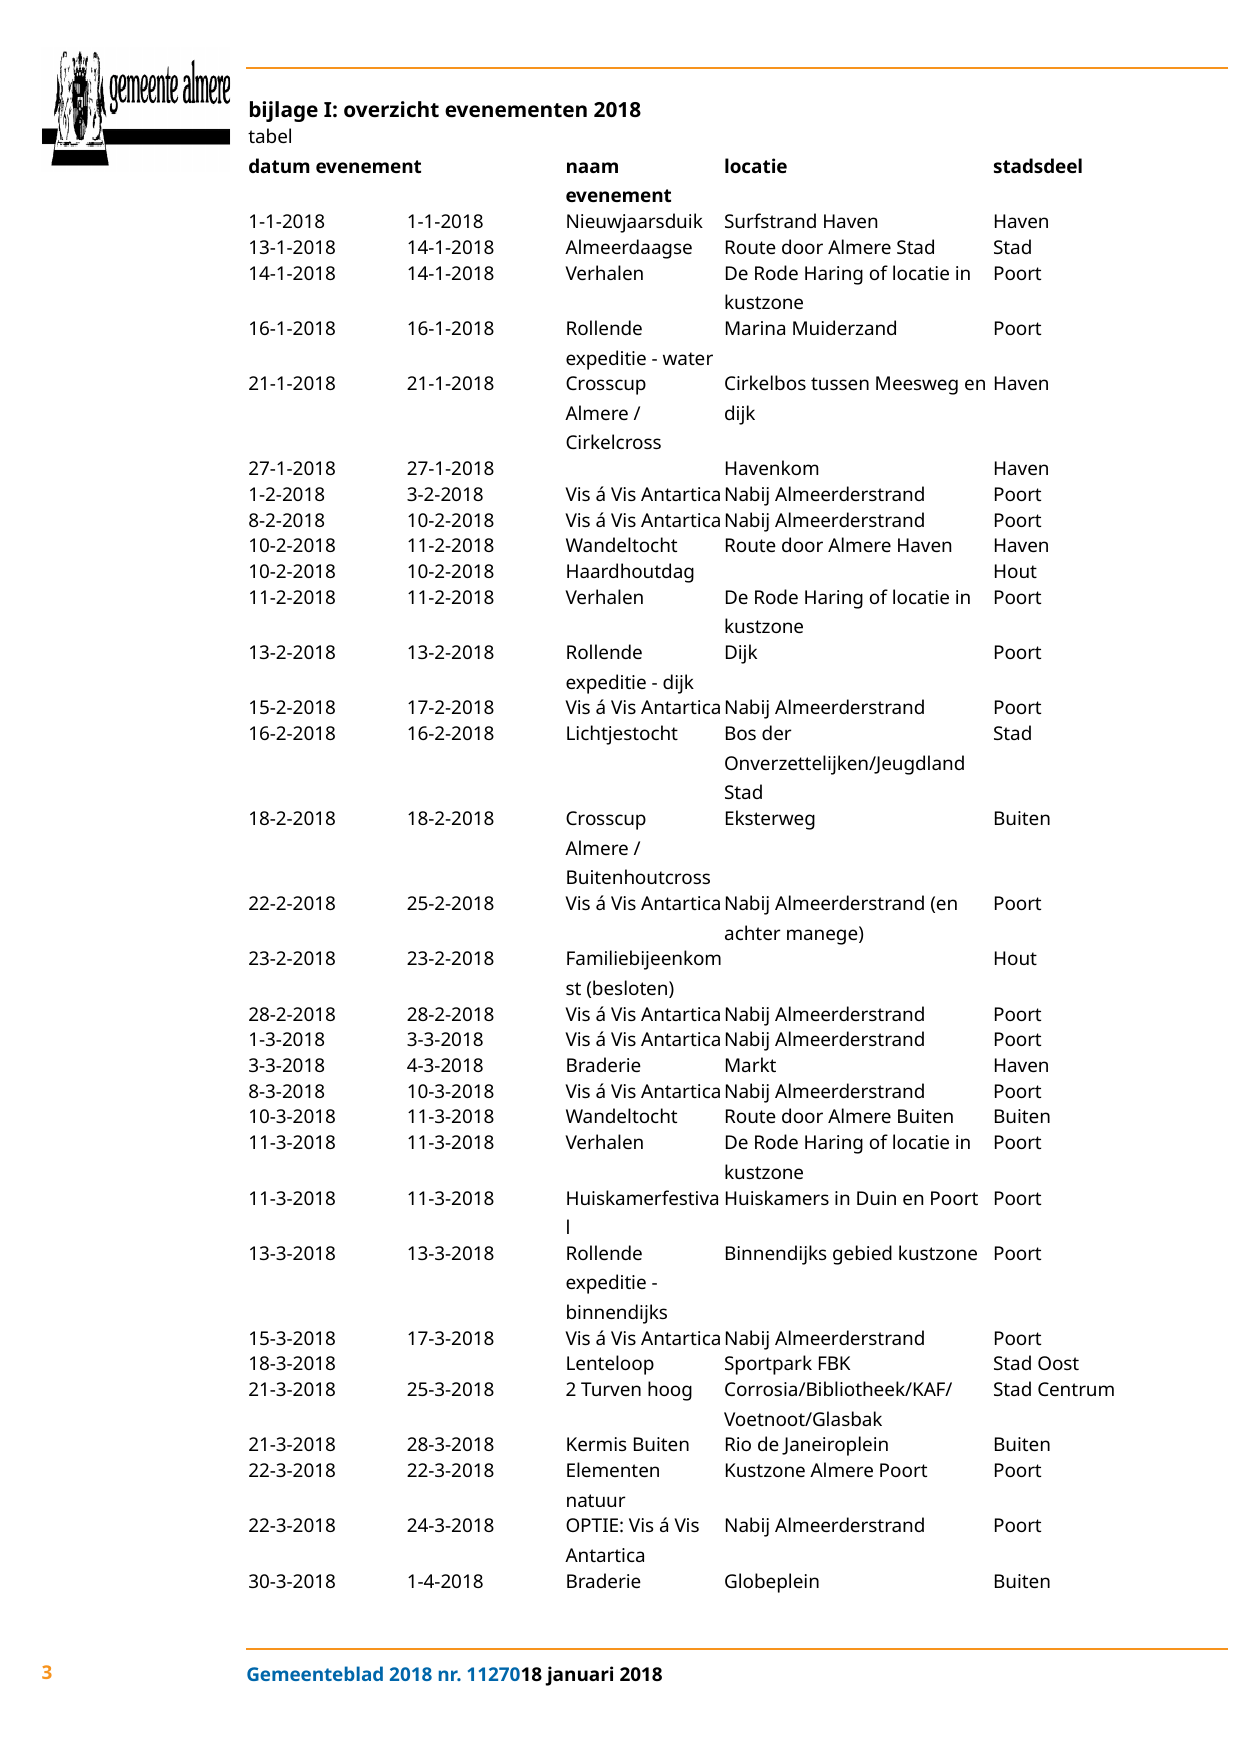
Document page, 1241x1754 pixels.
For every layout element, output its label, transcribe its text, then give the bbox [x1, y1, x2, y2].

table_cell Verhalen [565, 584, 724, 639]
table_cell [724, 558, 993, 584]
table_cell De Rode Haring of locatie in kustzone [724, 1129, 993, 1185]
table_cell Buiten [993, 1432, 1152, 1457]
table_cell 18-3-2018 [248, 1351, 407, 1376]
table_cell 10-3-2018 [407, 1078, 565, 1104]
table_cell Sportpark FBK [724, 1351, 993, 1376]
table_cell [565, 455, 724, 481]
text tabel [248, 123, 1152, 149]
table_cell Bos der Onverzettelijken/Jeugdland Stad [724, 720, 993, 805]
table_cell 3-3-2018 [407, 1026, 565, 1052]
table_header stadsdeel [993, 153, 1152, 208]
table_cell 8-3-2018 [248, 1078, 407, 1104]
table_cell Dijk [724, 639, 993, 694]
table_cell Poort [993, 1513, 1152, 1568]
table_cell Vis á Vis Antartica [565, 695, 724, 720]
table_cell Hout [993, 945, 1152, 1001]
table_cell Poort [993, 584, 1152, 639]
table_cell [407, 1351, 565, 1376]
table_header datum evenement [248, 153, 565, 208]
table_cell Poort [993, 1185, 1152, 1240]
table_cell Markt [724, 1052, 993, 1078]
table_cell Havenkom [724, 455, 993, 481]
table_cell 10-2-2018 [407, 558, 565, 584]
table_cell Stad [993, 720, 1152, 805]
table_cell 27-1-2018 [248, 455, 407, 481]
table_cell Surfstrand Haven [724, 208, 993, 234]
table_cell 13-3-2018 [248, 1240, 407, 1325]
table_cell Nabij Almeerderstrand [724, 1026, 993, 1052]
table_cell De Rode Haring of locatie in kustzone [724, 584, 993, 639]
table_cell 22-2-2018 [248, 890, 407, 945]
table_cell Vis á Vis Antartica [565, 1078, 724, 1104]
table_cell Lichtjestocht [565, 720, 724, 805]
table_cell Binnendijks gebied kustzone [724, 1240, 993, 1325]
table_cell Rollende expeditie - dijk [565, 639, 724, 694]
table_cell Wandeltocht [565, 533, 724, 558]
table_cell Vis á Vis Antartica [565, 1026, 724, 1052]
table_cell Route door Almere Stad [724, 234, 993, 260]
table_cell Haven [993, 208, 1152, 234]
table_cell 1-4-2018 [407, 1568, 565, 1594]
table_cell Nabij Almeerderstrand [724, 1001, 993, 1026]
table_cell 23-2-2018 [407, 945, 565, 1001]
table_cell 11-2-2018 [407, 584, 565, 639]
table_cell Vis á Vis Antartica [565, 1001, 724, 1026]
table_cell Stad [993, 234, 1152, 260]
table_cell Stad Oost [993, 1351, 1152, 1376]
table_cell Poort [993, 1001, 1152, 1026]
table_cell 25-2-2018 [407, 890, 565, 945]
table_cell 10-2-2018 [248, 533, 407, 558]
table_cell Nabij Almeerderstrand [724, 1513, 993, 1568]
table_cell Kustzone Almere Poort [724, 1458, 993, 1513]
table_cell Globeplein [724, 1568, 993, 1594]
table_cell Haven [993, 533, 1152, 558]
picture [41, 47, 231, 172]
table_cell 10-2-2018 [407, 507, 565, 532]
table_cell Buiten [993, 1104, 1152, 1129]
table_cell Haardhoutdag [565, 558, 724, 584]
table_header naam evenement [565, 153, 724, 208]
table_cell Eksterweg [724, 805, 993, 890]
table_cell Poort [993, 481, 1152, 507]
table_cell 21-1-2018 [407, 370, 565, 455]
table_cell Poort [993, 1240, 1152, 1325]
table_cell Poort [993, 507, 1152, 532]
table_cell Nabij Almeerderstrand [724, 695, 993, 720]
table_cell 24-3-2018 [407, 1513, 565, 1568]
table_cell 15-3-2018 [248, 1325, 407, 1351]
table_cell Lenteloop [565, 1351, 724, 1376]
text bijlage I: overzicht evenementen 2018 [248, 95, 1152, 123]
table_cell 14-1-2018 [407, 234, 565, 260]
table_cell Rollende expeditie - binnendijks [565, 1240, 724, 1325]
table_cell 11-3-2018 [407, 1129, 565, 1185]
table_cell 15-2-2018 [248, 695, 407, 720]
table_cell 22-3-2018 [248, 1458, 407, 1513]
table_cell 11-2-2018 [407, 533, 565, 558]
table_cell Corrosia/Bibliotheek/KAF/Voetnoot/Glasbak [724, 1376, 993, 1432]
table_cell Familiebijeenkomst (besloten) [565, 945, 724, 1001]
table_cell OPTIE: Vis á Vis Antartica [565, 1513, 724, 1568]
table_cell Nieuwjaarsduik [565, 208, 724, 234]
table_cell 18-2-2018 [407, 805, 565, 890]
table_cell Marina Muiderzand [724, 315, 993, 370]
table_cell 17-2-2018 [407, 695, 565, 720]
table_cell 1-1-2018 [407, 208, 565, 234]
table_cell Wandeltocht [565, 1104, 724, 1129]
table_cell Buiten [993, 805, 1152, 890]
table_cell 22-3-2018 [248, 1513, 407, 1568]
table_cell Vis á Vis Antartica [565, 507, 724, 532]
table_cell Cirkelbos tussen Meesweg en dijk [724, 370, 993, 455]
table_cell Elementen natuur [565, 1458, 724, 1513]
table_cell Vis á Vis Antartica [565, 890, 724, 945]
table_cell De Rode Haring of locatie in kustzone [724, 260, 993, 315]
table_cell Vis á Vis Antartica [565, 481, 724, 507]
table_cell Kermis Buiten [565, 1432, 724, 1457]
table_cell 16-1-2018 [248, 315, 407, 370]
table_cell Verhalen [565, 1129, 724, 1185]
table_cell Haven [993, 370, 1152, 455]
table_cell Poort [993, 1325, 1152, 1351]
table_cell Buiten [993, 1568, 1152, 1594]
table_cell 28-2-2018 [407, 1001, 565, 1026]
table_cell Poort [993, 260, 1152, 315]
table_cell 3-3-2018 [248, 1052, 407, 1078]
table_cell 11-2-2018 [248, 584, 407, 639]
table_cell 18-2-2018 [248, 805, 407, 890]
table_cell Braderie [565, 1052, 724, 1078]
table_cell Poort [993, 695, 1152, 720]
table_cell Haven [993, 455, 1152, 481]
table_cell 8-2-2018 [248, 507, 407, 532]
table_cell Poort [993, 890, 1152, 945]
table_cell 13-1-2018 [248, 234, 407, 260]
table_cell Poort [993, 1078, 1152, 1104]
table_cell 23-2-2018 [248, 945, 407, 1001]
table_cell 1-2-2018 [248, 481, 407, 507]
table_cell 13-2-2018 [407, 639, 565, 694]
table_cell 11-3-2018 [248, 1185, 407, 1240]
table_cell Rollende expeditie - water [565, 315, 724, 370]
table_cell 4-3-2018 [407, 1052, 565, 1078]
table_cell Poort [993, 1026, 1152, 1052]
table_cell Route door Almere Buiten [724, 1104, 993, 1129]
table_cell 25-3-2018 [407, 1376, 565, 1432]
table_cell Nabij Almeerderstrand (en achter manege) [724, 890, 993, 945]
table_cell 28-2-2018 [248, 1001, 407, 1026]
table_cell Vis á Vis Antartica [565, 1325, 724, 1351]
table_cell 3-2-2018 [407, 481, 565, 507]
table_cell Braderie [565, 1568, 724, 1594]
table_cell Crosscup Almere / Buitenhoutcross [565, 805, 724, 890]
table_cell Hout [993, 558, 1152, 584]
table_cell 11-3-2018 [407, 1104, 565, 1129]
table_cell Rio de Janeiroplein [724, 1432, 993, 1457]
table_cell 10-2-2018 [248, 558, 407, 584]
table_cell Crosscup Almere / Cirkelcross [565, 370, 724, 455]
table_cell 16-1-2018 [407, 315, 565, 370]
table_header locatie [724, 153, 993, 208]
table_cell 16-2-2018 [407, 720, 565, 805]
table_cell Nabij Almeerderstrand [724, 1325, 993, 1351]
table_cell 13-3-2018 [407, 1240, 565, 1325]
table_cell Route door Almere Haven [724, 533, 993, 558]
table_cell 11-3-2018 [407, 1185, 565, 1240]
table_cell Nabij Almeerderstrand [724, 1078, 993, 1104]
table_cell Huiskamers in Duin en Poort [724, 1185, 993, 1240]
table_cell 22-3-2018 [407, 1458, 565, 1513]
table_cell 28-3-2018 [407, 1432, 565, 1457]
table_cell Almeerdaagse [565, 234, 724, 260]
table_cell 11-3-2018 [248, 1129, 407, 1185]
table_cell Nabij Almeerderstrand [724, 507, 993, 532]
table_cell 13-2-2018 [248, 639, 407, 694]
table_cell 14-1-2018 [248, 260, 407, 315]
table_cell 14-1-2018 [407, 260, 565, 315]
table_cell 21-1-2018 [248, 370, 407, 455]
table_cell 10-3-2018 [248, 1104, 407, 1129]
table_cell 16-2-2018 [248, 720, 407, 805]
table_cell Poort [993, 1129, 1152, 1185]
table_cell Poort [993, 315, 1152, 370]
table_cell 1-3-2018 [248, 1026, 407, 1052]
table_cell 21-3-2018 [248, 1432, 407, 1457]
table_cell Poort [993, 639, 1152, 694]
table_cell 2 Turven hoog [565, 1376, 724, 1432]
table_cell Haven [993, 1052, 1152, 1078]
table_cell 27-1-2018 [407, 455, 565, 481]
table_cell Nabij Almeerderstrand [724, 481, 993, 507]
table_cell Huiskamerfestival [565, 1185, 724, 1240]
table_cell 17-3-2018 [407, 1325, 565, 1351]
table_cell [724, 945, 993, 1001]
table_cell 21-3-2018 [248, 1376, 407, 1432]
table_cell Verhalen [565, 260, 724, 315]
table_cell 1-1-2018 [248, 208, 407, 234]
table_cell 30-3-2018 [248, 1568, 407, 1594]
table_cell Poort [993, 1458, 1152, 1513]
table_cell Stad Centrum [993, 1376, 1152, 1432]
